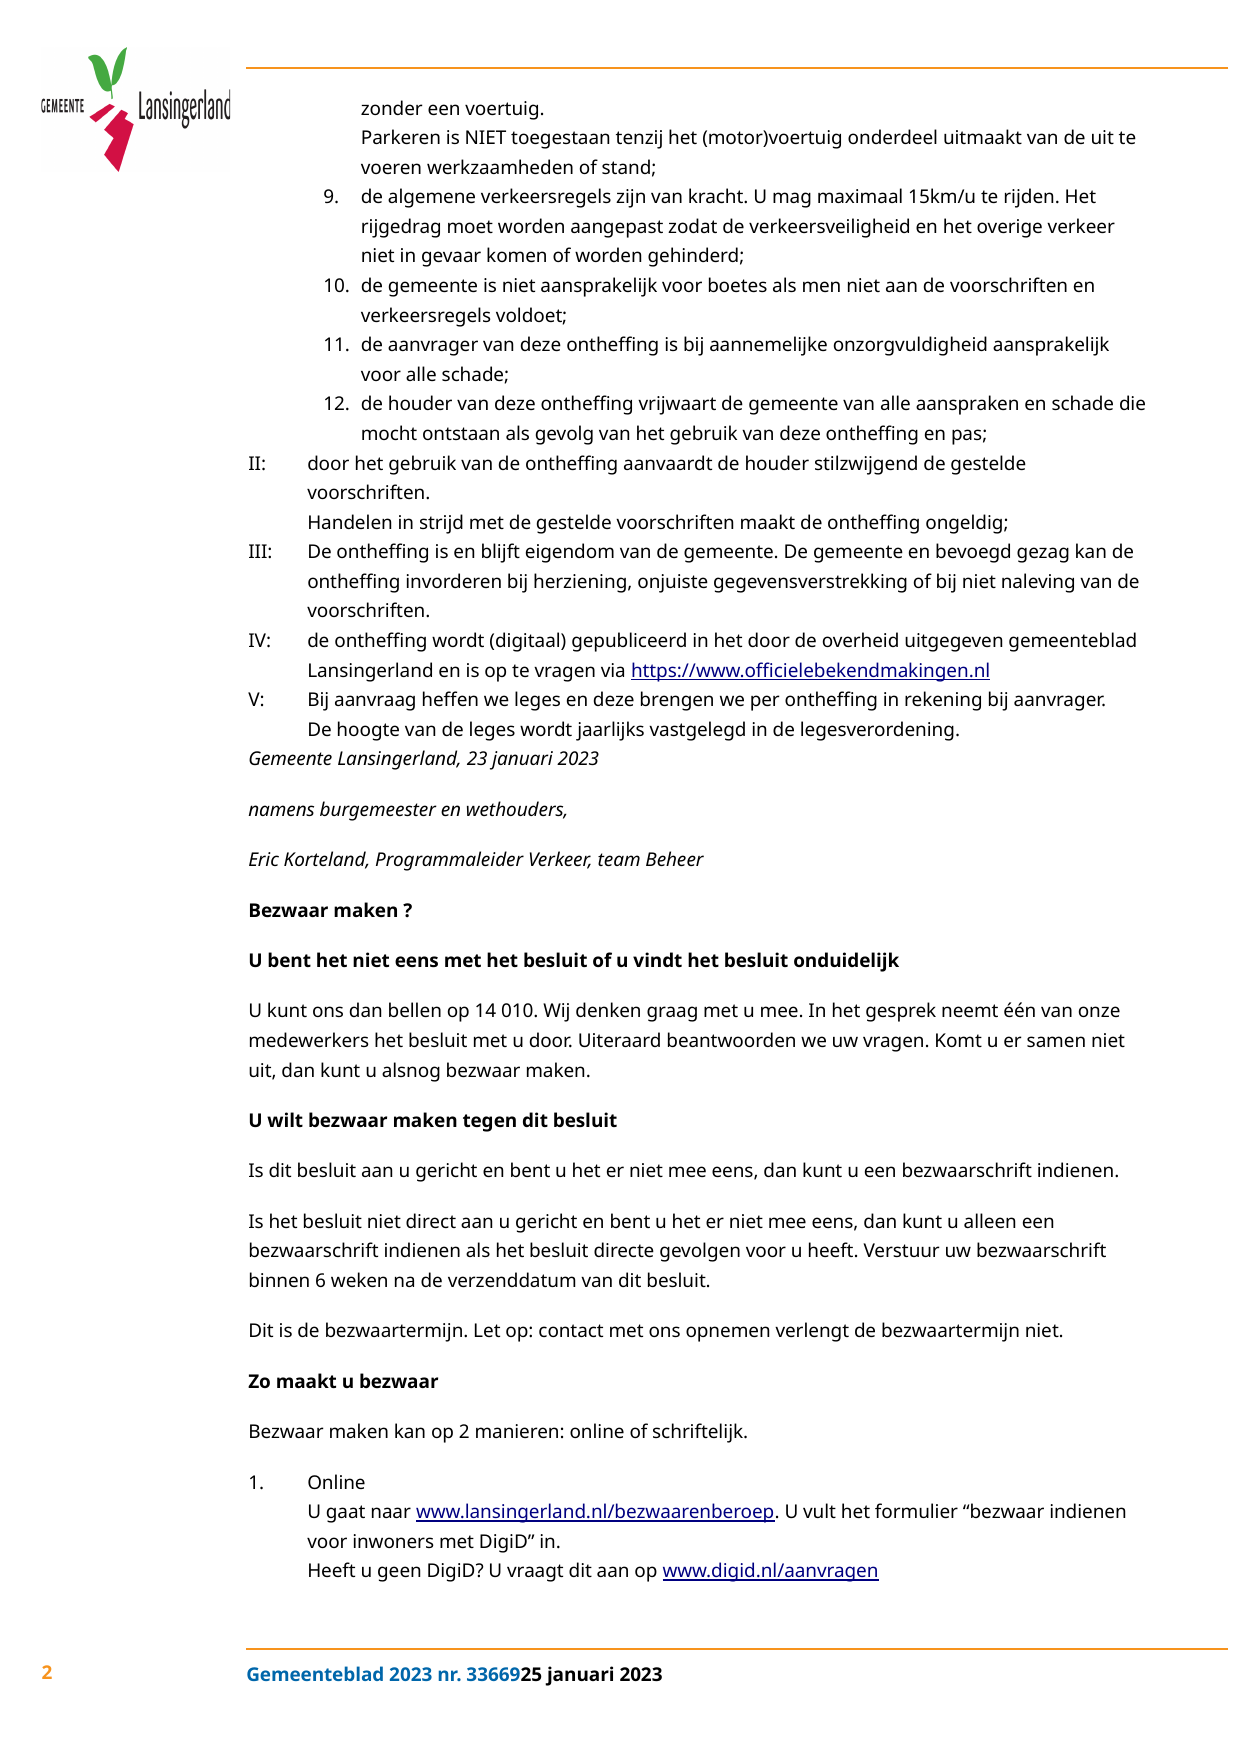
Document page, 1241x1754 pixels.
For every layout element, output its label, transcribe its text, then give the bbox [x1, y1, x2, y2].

list De ontheffing is en blijft eigendom van de gemeente. De gemeente en bevoegd gezag kan de ontheffing invorderen bij herziening, onjuiste gegevensverstrekking of bij niet naleving van de voorschriften. [248, 538, 1152, 623]
list Bij aanvraag heffen we leges en deze brengen we per ontheffing in rekening bij aanvrager. [248, 686, 1152, 712]
list De hoogte van de leges wordt jaarlijks vastgelegd in de legesverordening. [248, 716, 1152, 742]
text Bezwaar maken ? [248, 897, 1152, 923]
list de ontheffing wordt (digitaal) gepubliceerd in het door de overheid uitgegeven gemeenteblad Lansingerland en is op te vragen via https://www.officielebekendmakingen.nl [248, 627, 1152, 683]
text Bezwaar maken kan op 2 manieren: online of schriftelijk. [248, 1418, 1152, 1444]
text Is het besluit niet direct aan u gericht en bent u het er niet mee eens, dan kunt u alleen een bezwaarschrift indienen als het besluit directe gevolgen voor u heeft. Verstuur uw bezwaarschrift binnen 6 weken na de verzenddatum van dit besluit. [248, 1208, 1152, 1293]
text Eric Korteland, Programmaleider Verkeer, team Beheer [248, 846, 1152, 872]
list de gemeente is niet aansprakelijk voor boetes als men niet aan de voorschriften en verkeersregels voldoet; [323, 272, 1152, 328]
list zonder een voertuig. [323, 95, 1152, 121]
list de houder van deze ontheffing vrijwaart de gemeente van alle aanspraken en schade die mocht ontstaan als gevolg van het gebruik van deze ontheffing en pas; [323, 391, 1152, 446]
list Handelen in strijd met de gestelde voorschriften maakt de ontheffing ongeldig; [248, 509, 1152, 535]
list de algemene verkeersregels zijn van kracht. U mag maximaal 15km/u te rijden. Het rijgedrag moet worden aangepast zodat de verkeersveiligheid en het overige verkeer niet in gevaar komen of worden gehinderd; [323, 183, 1152, 268]
list Heeft u geen DigiD? U vraagt dit aan op www.digid.nl/aanvragen [248, 1558, 1152, 1583]
text U wilt bezwaar maken tegen dit besluit [248, 1107, 1152, 1133]
text Dit is de bezwaartermijn. Let op: contact met ons opnemen verlengt de bezwaartermijn niet. [248, 1318, 1152, 1343]
list Parkeren is NIET toegestaan tenzij het (motor)voertuig onderdeel uitmaakt van de uit te voeren werkzaamheden of stand; [323, 124, 1152, 180]
text U bent het niet eens met het besluit of u vindt het besluit onduidelijk [248, 947, 1152, 973]
list door het gebruik van de ontheffing aanvaardt de houder stilzwijgend de gestelde voorschriften. [248, 450, 1152, 505]
picture [41, 47, 231, 172]
list Online [248, 1469, 1152, 1495]
list de aanvrager van deze ontheffing is bij aannemelijke onzorgvuldigheid aansprakelijk voor alle schade; [323, 331, 1152, 387]
text Is dit besluit aan u gericht en bent u het er niet mee eens, dan kunt u een bezwaarschrift indienen. [248, 1158, 1152, 1183]
text Zo maakt u bezwaar [248, 1368, 1152, 1394]
text U kunt ons dan bellen op 14 010. Wij denken graag met u mee. In het gesprek neemt één van onze medewerkers het besluit met u door. Uiteraard beantwoorden we uw vragen. Komt u er samen niet uit, dan kunt u alsnog bezwaar maken. [248, 998, 1152, 1083]
text Gemeente Lansingerland, 23 januari 2023 [248, 746, 1152, 771]
text namens burgemeester en wethouders, [248, 796, 1152, 822]
list U gaat naar www.lansingerland.nl/bezwaarenberoep. U vult het formulier “bezwaar indienen voor inwoners met DigiD” in. [248, 1498, 1152, 1554]
